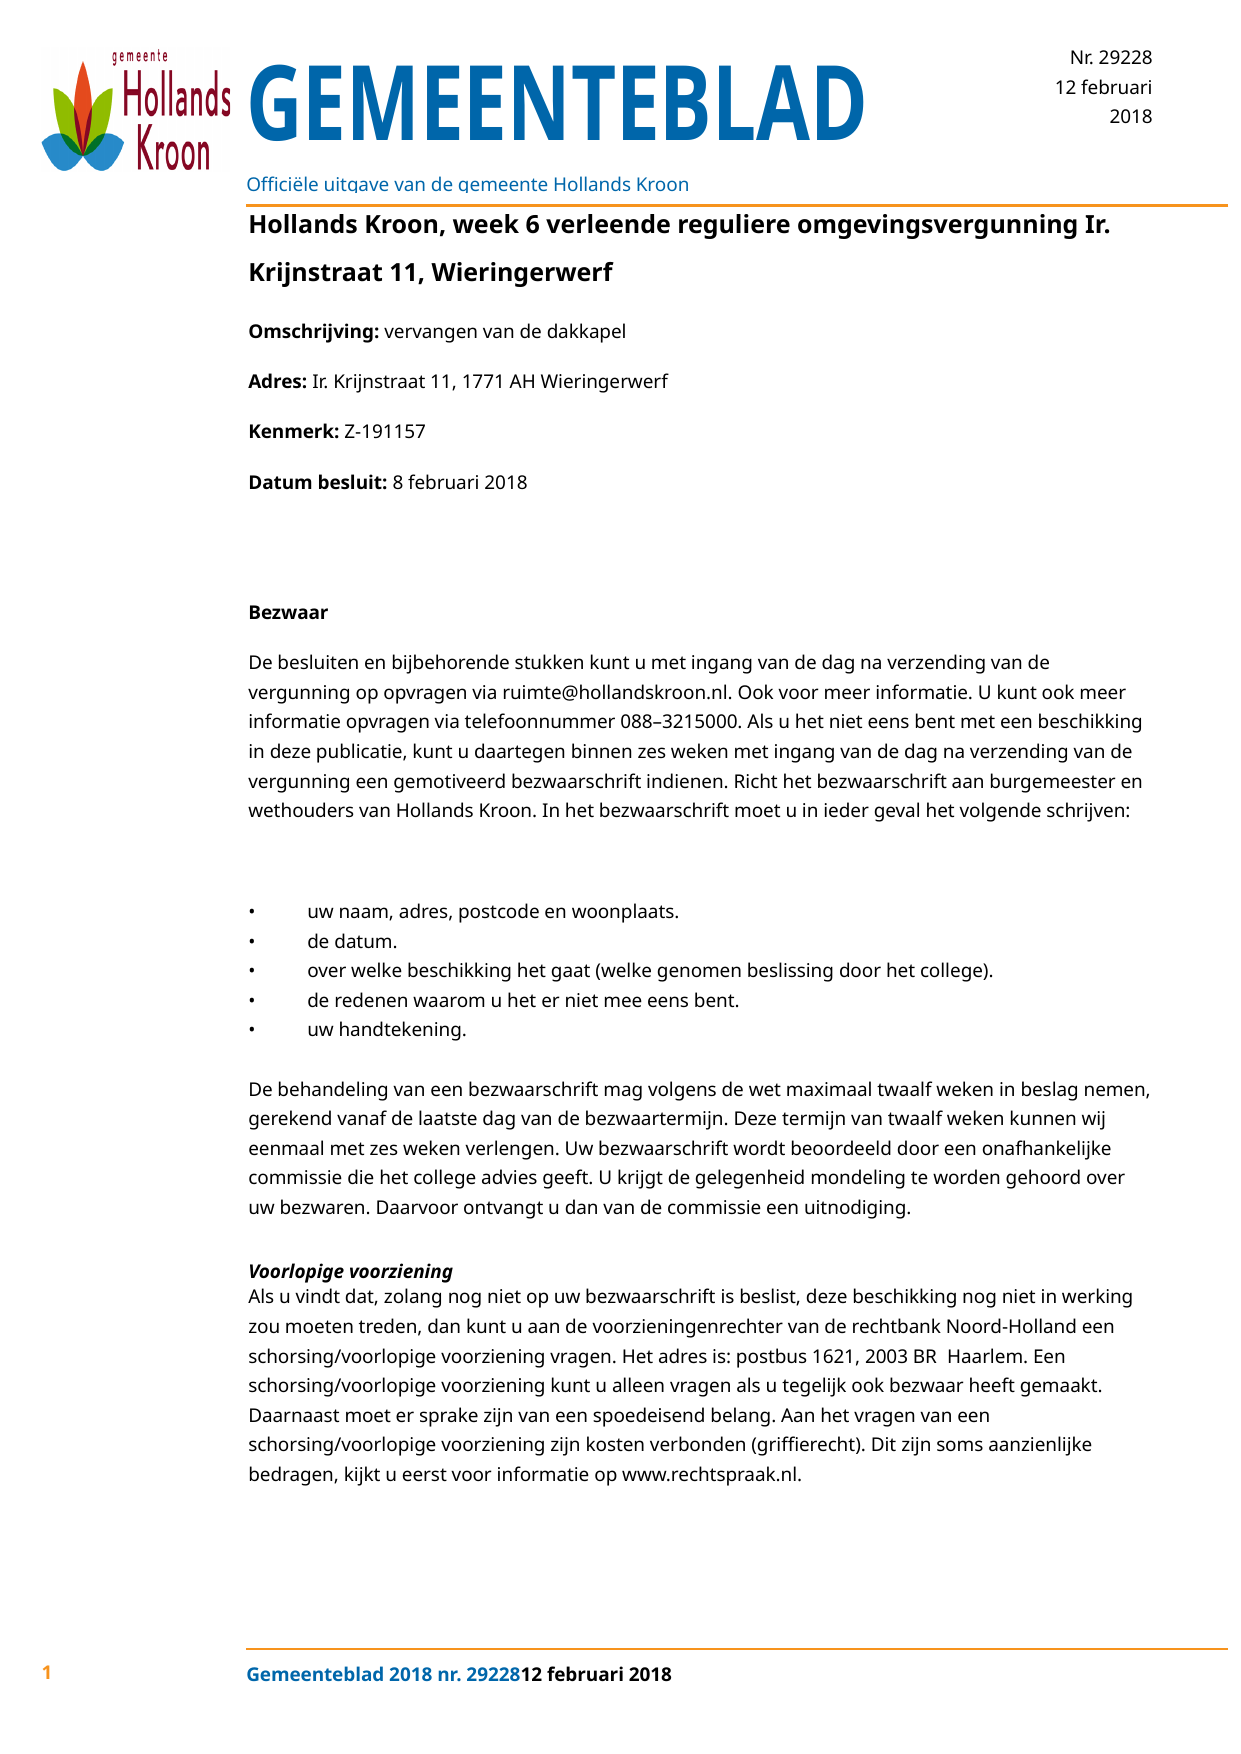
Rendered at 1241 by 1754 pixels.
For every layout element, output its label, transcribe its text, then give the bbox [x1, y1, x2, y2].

text De besluiten en bijbehorende stukken kunt u met ingang van de dag na verzending van de vergunning op opvragen via ruimte@hollandskroon.nl. Ook voor meer informatie. U kunt ook meer informatie opvragen via telefoonnummer 088–3215000. Als u het niet eens bent met een beschikking in deze publicatie, kunt u daartegen binnen zes weken met ingang van de dag na verzending van de vergunning een gemotiveerd bezwaarschrift indienen. Richt het bezwaarschrift aan burgemeester en wethouders van Hollands Kroon. In het bezwaarschrift moet u in ieder geval het volgende schrijven: [248, 649, 1152, 823]
list uw naam, adres, postcode en woonplaats. [248, 898, 1152, 924]
text Omschrijving: vervangen van de dakkapel [248, 318, 1152, 344]
list uw handtekening. [248, 1017, 1152, 1042]
text De behandeling van een bezwaarschrift mag volgens de wet maximaal twaalf weken in beslag nemen, gerekend vanaf de laatste dag van de bezwaartermijn. Deze termijn van twaalf weken kunnen wij eenmaal met zes weken verlengen. Uw bezwaarschrift wordt beoordeeld door een onafhankelijke commissie die het college advies geeft. U krijgt de gelegenheid mondeling te worden gehoord over uw bezwaren. Daarvoor ontvangt u dan van de commissie een uitnodiging. [248, 1076, 1152, 1220]
list de datum. [248, 928, 1152, 953]
text Als u vindt dat, zolang nog niet op uw bezwaarschrift is beslist, deze beschikking nog niet in werking zou moeten treden, dan kunt u aan de voorzieningenrechter van de rechtbank Noord-Holland een schorsing/voorlopige voorziening vragen. Het adres is: postbus 1621, 2003 BR Haarlem. Een schorsing/voorlopige voorziening kunt u alleen vragen als u tegelijk ook bezwaar heeft gemaakt. Daarnaast moet er sprake zijn van een spoedeisend belang. Aan het vragen van een schorsing/voorlopige voorziening zijn kosten verbonden (griffierecht). Dit zijn soms aanzienlijke bedragen, kijkt u eerst voor informatie op www.rechtspraak.nl. [248, 1284, 1152, 1487]
text Voorlopige voorziening [248, 1258, 1152, 1284]
table_header Datum besluit: 8 februari 2018 [248, 469, 700, 495]
list over welke beschikking het gaat (welke genomen beslissing door het college). [248, 957, 1152, 983]
list de redenen waarom u het er niet mee eens bent. [248, 987, 1152, 1013]
text Bezwaar [248, 599, 1152, 625]
text Adres: Ir. Krijnstraat 11, 1771 AH Wieringerwerf [248, 368, 1152, 394]
text Hollands Kroon, week 6 verleende reguliere omgevingsvergunning Ir. Krijnstraat 11, Wieringerwerf [248, 207, 1152, 288]
table_header [700, 469, 1152, 495]
text Kenmerk: Z-191157 [248, 419, 1152, 444]
picture [41, 47, 231, 172]
